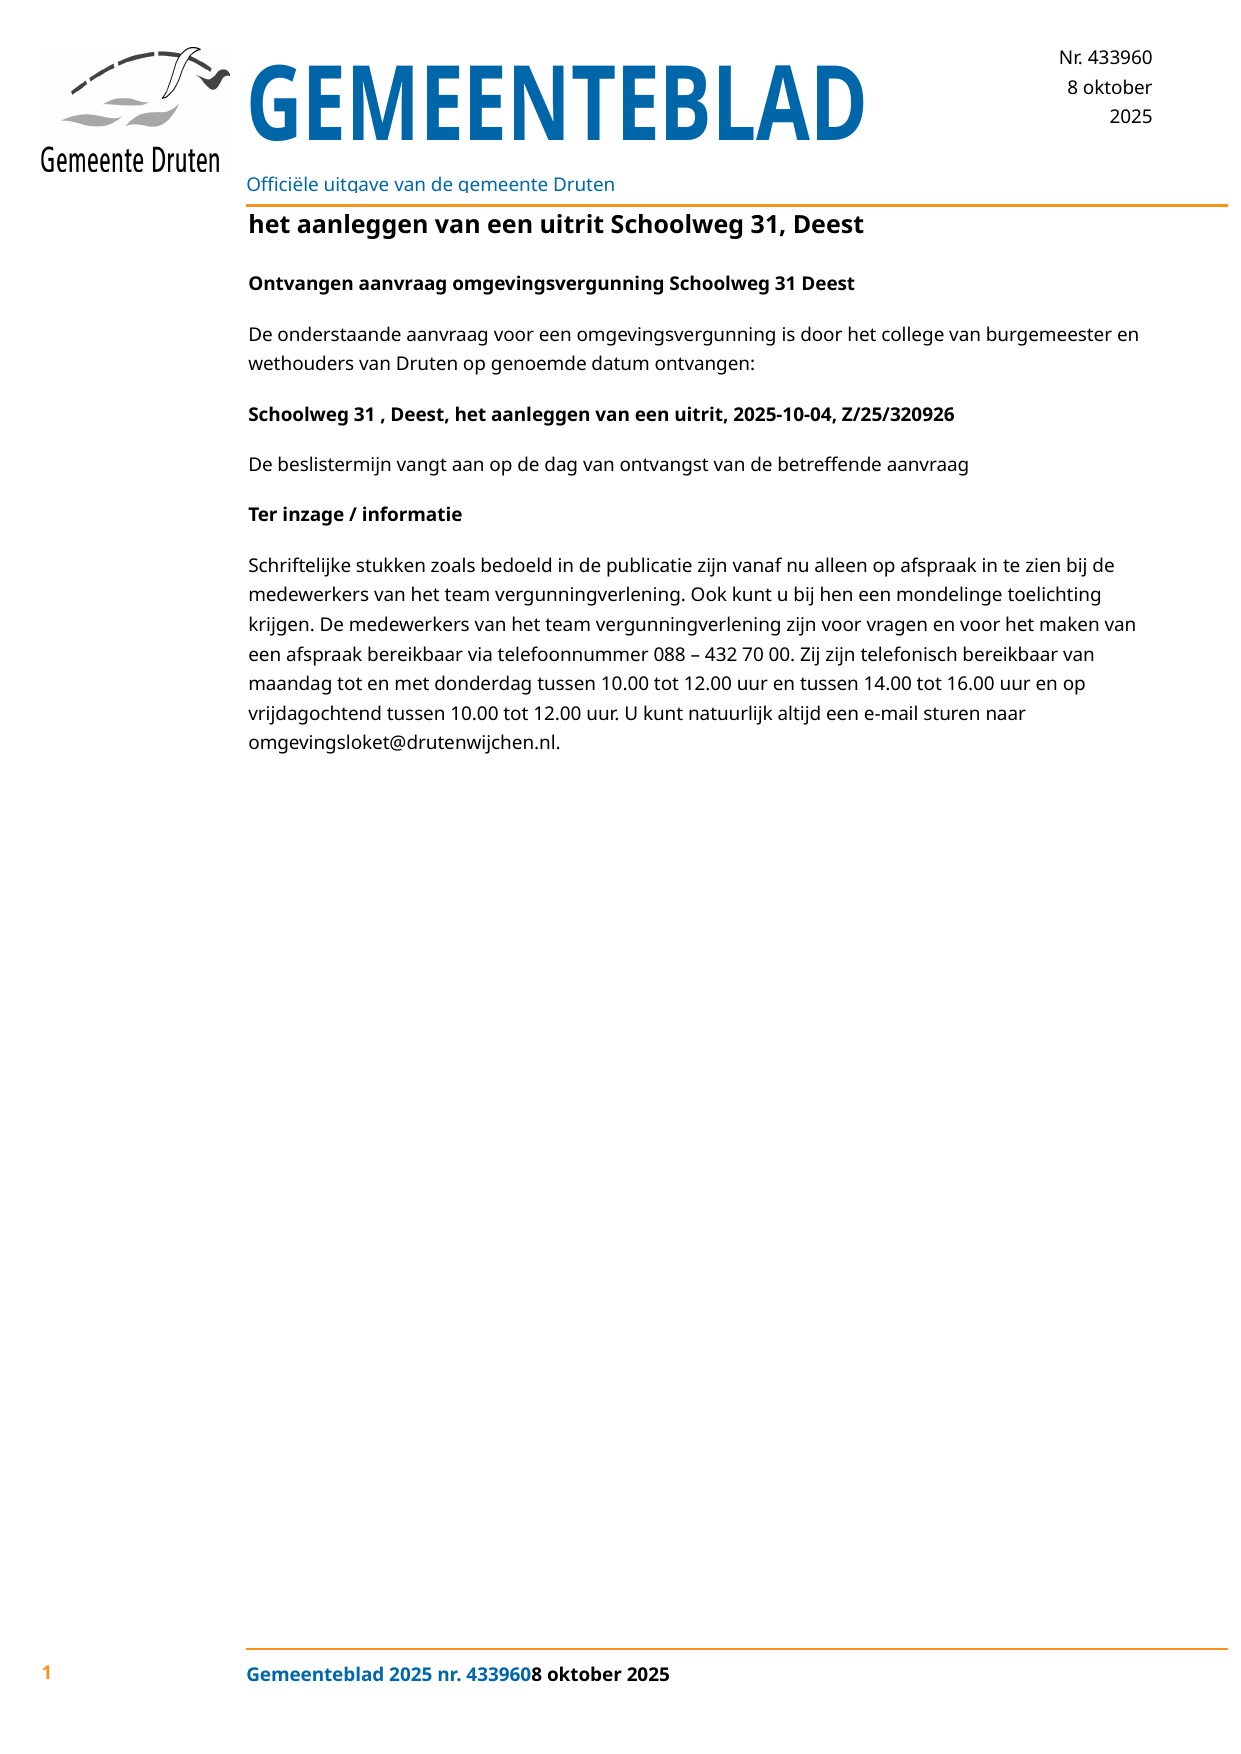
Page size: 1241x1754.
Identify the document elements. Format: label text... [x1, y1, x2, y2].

text Ontvangen aanvraag omgevingsvergunning Schoolweg 31 Deest [248, 270, 1152, 296]
text het aanleggen van een uitrit Schoolweg 31, Deest [248, 207, 1152, 241]
text Schriftelijke stukken zoals bedoeld in de publicatie zijn vanaf nu alleen op afspraak in te zien bij de medewerkers van het team vergunningverlening. Ook kunt u bij hen een mondelinge toelichting krijgen. De medewerkers van het team vergunningverlening zijn voor vragen en voor het maken van een afspraak bereikbaar via telefoonnummer 088 – 432 70 00. Zij zijn telefonisch bereikbaar van maandag tot en met donderdag tussen 10.00 tot 12.00 uur en tussen 14.00 tot 16.00 uur en op vrijdagochtend tussen 10.00 tot 12.00 uur. U kunt natuurlijk altijd een e-mail sturen naar omgevingsloket@drutenwijchen.nl. [248, 552, 1152, 755]
text Ter inzage / informatie [248, 502, 1152, 527]
text Schoolweg 31 , Deest, het aanleggen van een uitrit, 2025-10-04, Z/25/320926 [248, 401, 1152, 426]
text De onderstaande aanvraag voor een omgevingsvergunning is door het college van burgemeester en wethouders van Druten op genoemde datum ontvangen: [248, 321, 1152, 376]
text De beslistermijn vangt aan op de dag van ontvangst van de betreffende aanvraag [248, 451, 1152, 477]
picture [41, 47, 231, 172]
